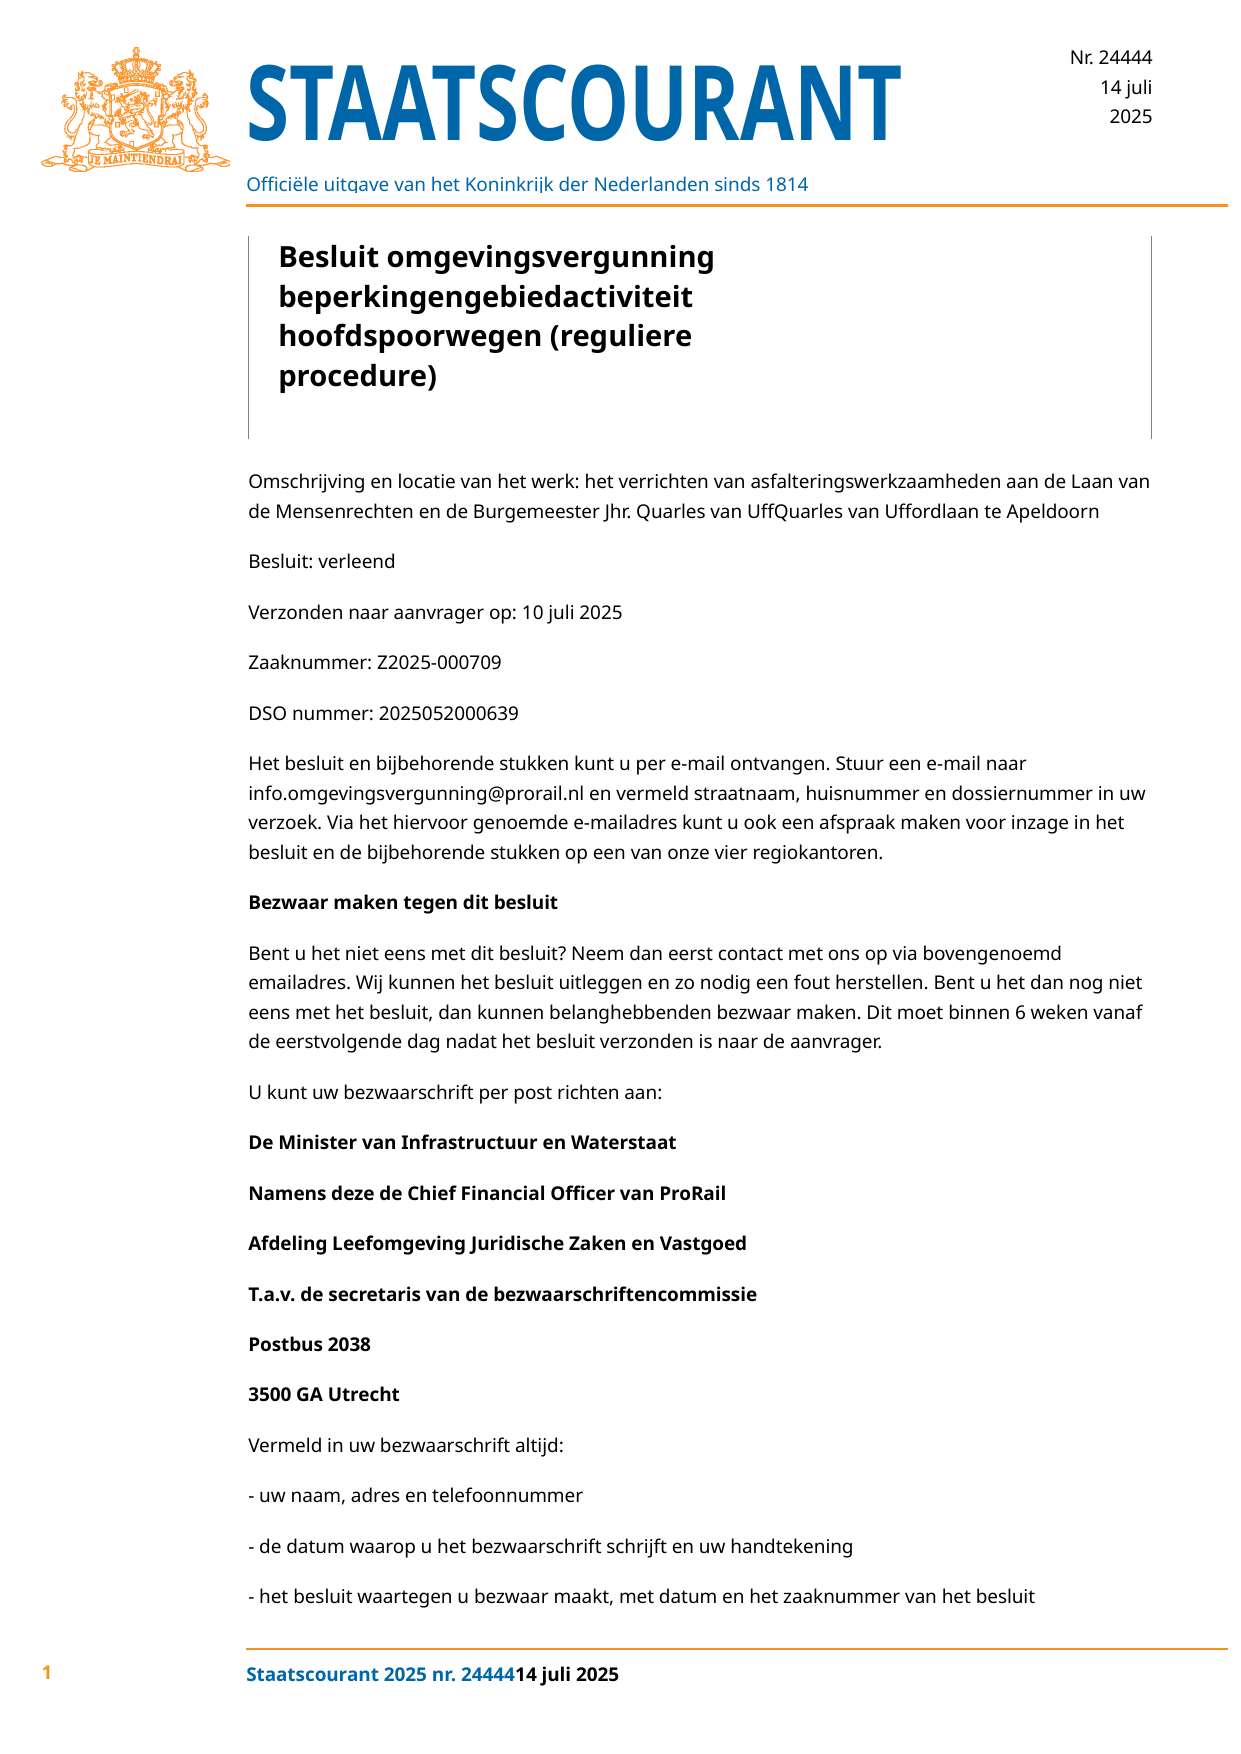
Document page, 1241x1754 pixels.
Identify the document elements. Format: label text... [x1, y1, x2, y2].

table_header [850, 414, 1151, 439]
text Verzonden naar aanvrager op: 10 juli 2025 [248, 599, 1152, 625]
text De Minister van Infrastructuur en Waterstaat [248, 1129, 1152, 1155]
picture [912, 236, 1090, 414]
text Namens deze de Chief Financial Officer van ProRail [248, 1180, 1152, 1206]
table_header [1090, 236, 1151, 413]
text DSO nummer: 2025052000639 [248, 700, 1152, 726]
text Afdeling Leefomgeving Juridische Zaken en Vastgoed [248, 1230, 1152, 1256]
picture [41, 47, 231, 172]
text Vermeld in uw bezwaarschrift altijd: [248, 1432, 1152, 1458]
text Het besluit en bijbehorende stukken kunt u per e-mail ontvangen. Stuur een e-mail naar info.omgevingsvergunning@prorail.nl en vermeld straatnaam, huisnummer en dossiernummer in uw verzoek. Via het hiervoor genoemde e-mailadres kunt u ook een afspraak maken voor inzage in het besluit en de bijbehorende stukken op een van onze vier regiokantoren. [248, 750, 1152, 865]
text Omschrijving en locatie van het werk: het verrichten van asfalteringswerkzaamheden aan de Laan van de Mensenrechten en de Burgemeester Jhr. Quarles van UffQuarles van Uffordlaan te Apeldoorn [248, 469, 1152, 524]
text Bezwaar maken tegen dit besluit [248, 889, 1152, 915]
text Zaaknummer: Z2025-000709 [248, 649, 1152, 675]
text 3500 GA Utrecht [248, 1382, 1152, 1407]
text U kunt uw bezwaarschrift per post richten aan: [248, 1079, 1152, 1105]
table_header Besluit omgevingsvergunning beperkingengebiedactiviteit hoofdspoorwegen (reguliere procedure) [249, 236, 850, 439]
text - de datum waarop u het bezwaarschrift schrijft en uw handtekening [248, 1533, 1152, 1558]
table_header [850, 236, 912, 413]
text - uw naam, adres en telefoonnummer [248, 1482, 1152, 1508]
text - het besluit waartegen u bezwaar maakt, met datum en het zaaknummer van het besluit [248, 1583, 1152, 1609]
text Besluit: verleend [248, 549, 1152, 574]
text Bent u het niet eens met dit besluit? Neem dan eerst contact met ons op via bovengenoemd emailadres. Wij kunnen het besluit uitleggen en zo nodig een fout herstellen. Bent u het dan nog niet eens met het besluit, dan kunnen belanghebbenden bezwaar maken. Dit moet binnen 6 weken vanaf de eerstvolgende dag nadat het besluit verzonden is naar de aanvrager. [248, 940, 1152, 1054]
text T.a.v. de secretaris van de bezwaarschriftencommissie [248, 1281, 1152, 1306]
text Postbus 2038 [248, 1331, 1152, 1357]
